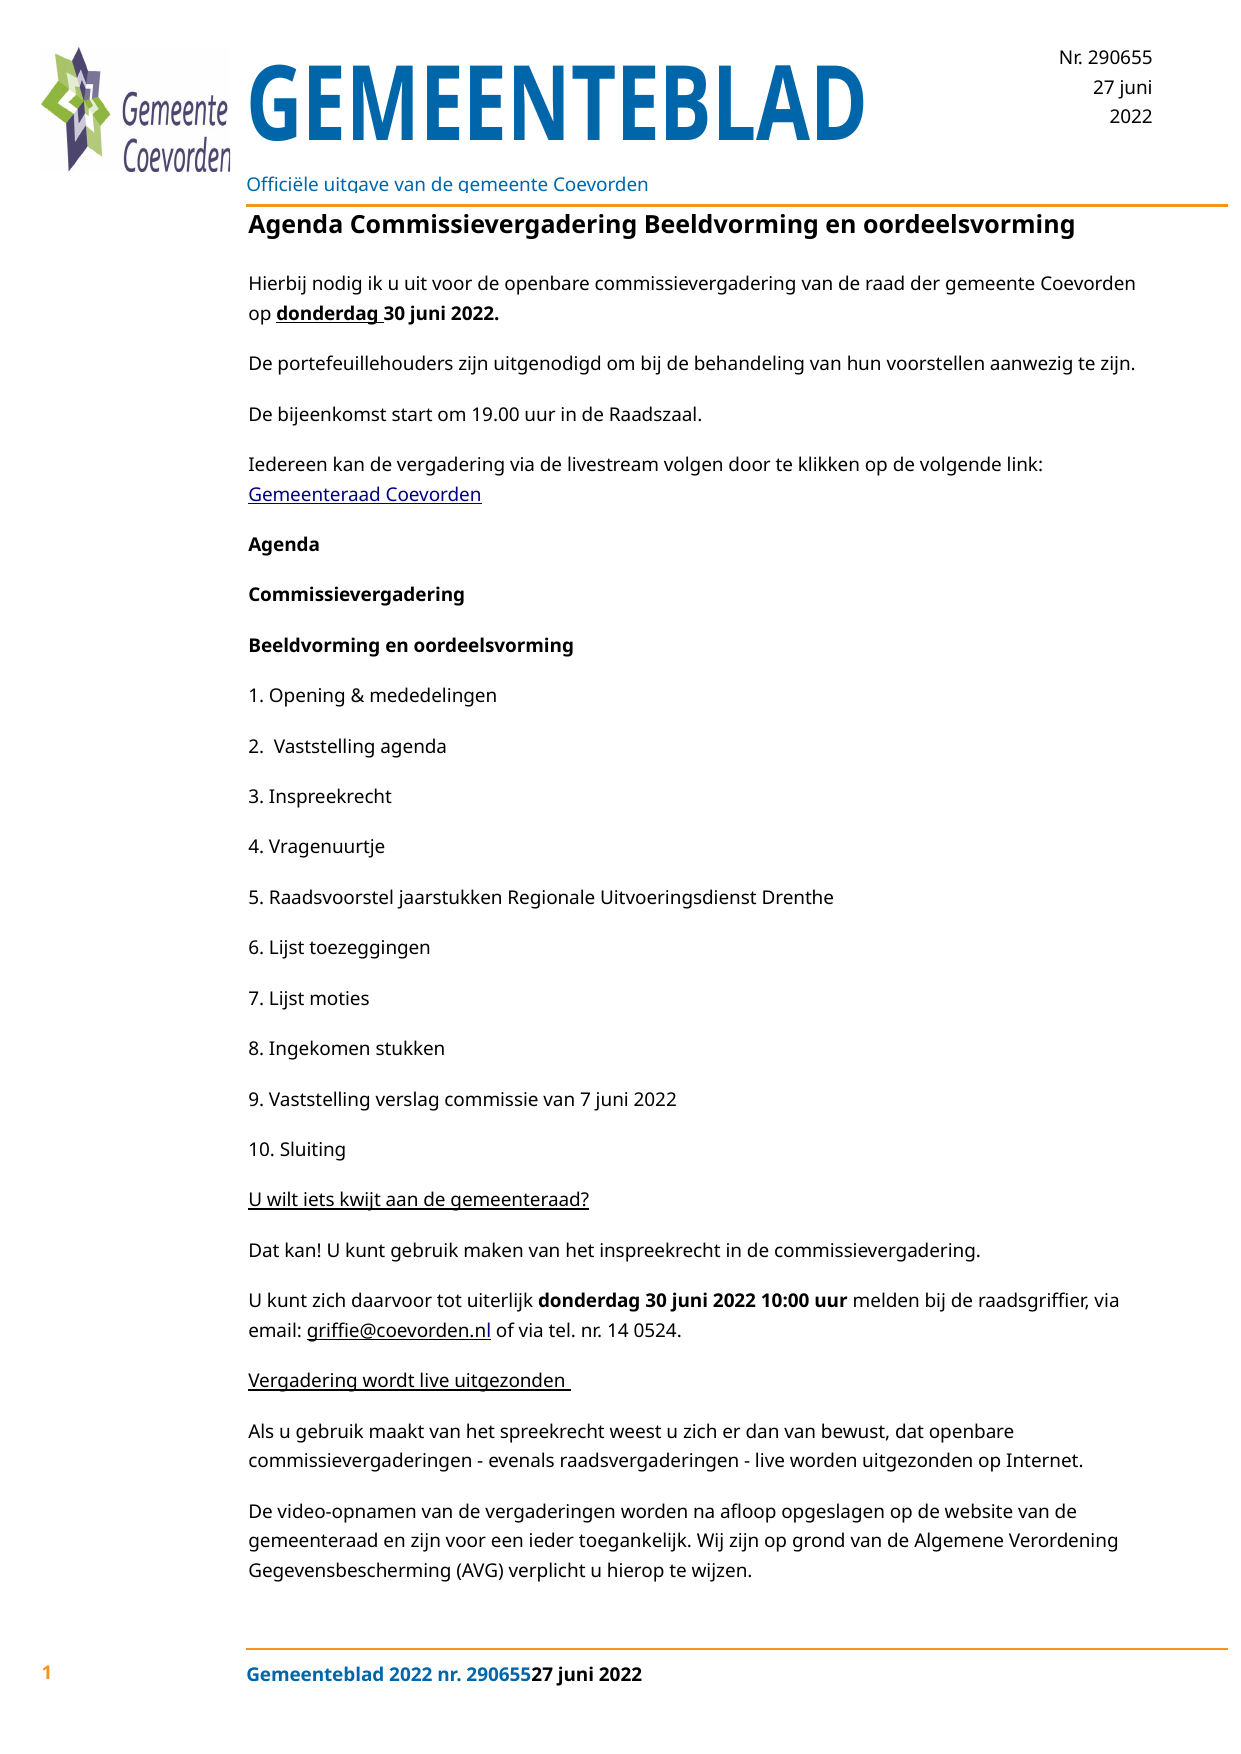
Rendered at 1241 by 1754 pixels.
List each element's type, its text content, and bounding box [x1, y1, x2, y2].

text Hierbij nodig ik u uit voor de openbare commissievergadering van de raad der gemeente Coevorden op donderdag 30 juni 2022. [248, 270, 1152, 326]
text 1. Opening & mededelingen [248, 682, 1152, 708]
text De video-opnamen van de vergaderingen worden na afloop opgeslagen op de website van de gemeenteraad en zijn voor een ieder toegankelijk. Wij zijn op grond van de Algemene Verordening Gegevensbescherming (AVG) verplicht u hierop te wijzen. [248, 1498, 1152, 1583]
picture [41, 47, 231, 172]
text Agenda Commissievergadering Beeldvorming en oordeelsvorming [248, 207, 1152, 241]
text Agenda [248, 531, 1152, 557]
text U wilt iets kwijt aan de gemeenteraad? [248, 1187, 1152, 1212]
text De portefeuillehouders zijn uitgenodigd om bij de behandeling van hun voorstellen aanwezig te zijn. [248, 350, 1152, 376]
text 9. Vaststelling verslag commissie van 7 juni 2022 [248, 1086, 1152, 1111]
text De bijeenkomst start om 19.00 uur in de Raadszaal. [248, 401, 1152, 426]
text Commissievergadering [248, 582, 1152, 607]
text 2. Vaststelling agenda [248, 733, 1152, 758]
text 5. Raadsvoorstel jaarstukken Regionale Uitvoeringsdienst Drenthe [248, 884, 1152, 910]
text Als u gebruik maakt van het spreekrecht weest u zich er dan van bewust, dat openbare commissievergaderingen - evenals raadsvergaderingen - live worden uitgezonden op Internet. [248, 1418, 1152, 1473]
text Beeldvorming en oordeelsvorming [248, 632, 1152, 658]
text 4. Vragenuurtje [248, 834, 1152, 859]
text U kunt zich daarvoor tot uiterlijk donderdag 30 juni 2022 10:00 uur melden bij de raadsgriffier, via email: griffie@coevorden.nl of via tel. nr. 14 0524. [248, 1287, 1152, 1343]
text 7. Lijst moties [248, 985, 1152, 1011]
text Iedereen kan de vergadering via de livestream volgen door te klikken op de volgende link: Gemeenteraad Coevorden [248, 451, 1152, 506]
text 3. Inspreekrecht [248, 783, 1152, 809]
text Vergadering wordt live uitgezonden [248, 1367, 1152, 1393]
text 10. Sluiting [248, 1136, 1152, 1162]
text Dat kan! U kunt gebruik maken van het inspreekrecht in de commissievergadering. [248, 1237, 1152, 1263]
text 6. Lijst toezeggingen [248, 934, 1152, 960]
text 8. Ingekomen stukken [248, 1035, 1152, 1061]
